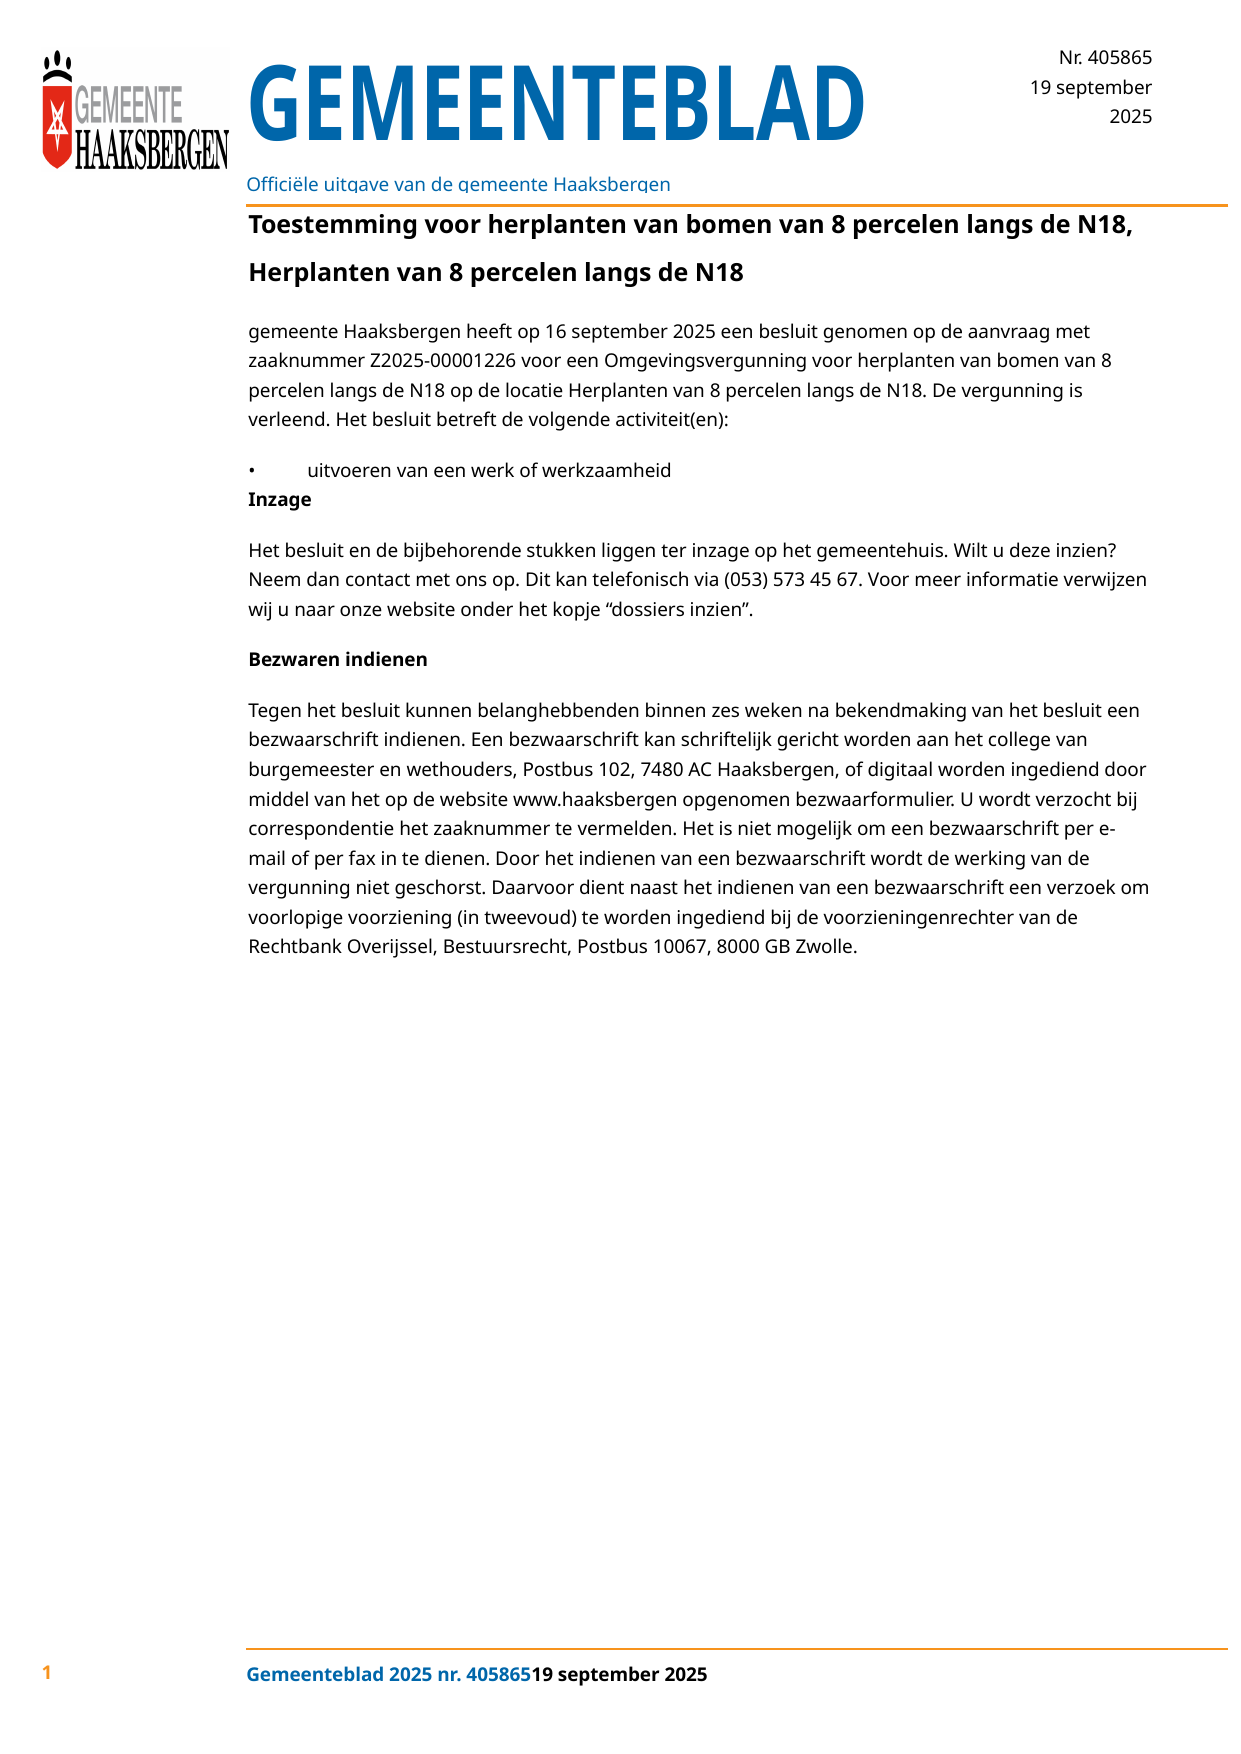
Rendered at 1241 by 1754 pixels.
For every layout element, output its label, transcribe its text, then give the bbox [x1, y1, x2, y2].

text Inzage [248, 487, 1152, 512]
text gemeente Haaksbergen heeft op 16 september 2025 een besluit genomen op de aanvraag met zaaknummer Z2025-00001226 voor een Omgevingsvergunning voor herplanten van bomen van 8 percelen langs de N18 op de locatie Herplanten van 8 percelen langs de N18. De vergunning is verleend. Het besluit betreft de volgende activiteit(en): [248, 318, 1152, 432]
text Toestemming voor herplanten van bomen van 8 percelen langs de N18, Herplanten van 8 percelen langs de N18 [248, 207, 1152, 288]
text Bezwaren indienen [248, 647, 1152, 672]
text Tegen het besluit kunnen belanghebbenden binnen zes weken na bekendmaking van het besluit een bezwaarschrift indienen. Een bezwaarschrift kan schriftelijk gericht worden aan het college van burgemeester en wethouders, Postbus 102, 7480 AC Haaksbergen, of digitaal worden ingediend door middel van het op de website www.haaksbergen opgenomen bezwaarformulier. U wordt verzocht bij correspondentie het zaaknummer te vermelden. Het is niet mogelijk om een bezwaarschrift per e-mail of per fax in te dienen. Door het indienen van een bezwaarschrift wordt de werking van de vergunning niet geschorst. Daarvoor dient naast het indienen van een bezwaarschrift een verzoek om voorlopige voorziening (in tweevoud) te worden ingediend bij de voorzieningenrechter van de Rechtbank Overijssel, Bestuursrecht, Postbus 10067, 8000 GB Zwolle. [248, 697, 1152, 959]
list uitvoeren van een werk of werkzaamheid [248, 457, 1152, 483]
text Het besluit en de bijbehorende stukken liggen ter inzage op het gemeentehuis. Wilt u deze inzien? Neem dan contact met ons op. Dit kan telefonisch via (053) 573 45 67. Voor meer informatie verwijzen wij u naar onze website onder het kopje “dossiers inzien”. [248, 537, 1152, 622]
picture [41, 47, 231, 172]
